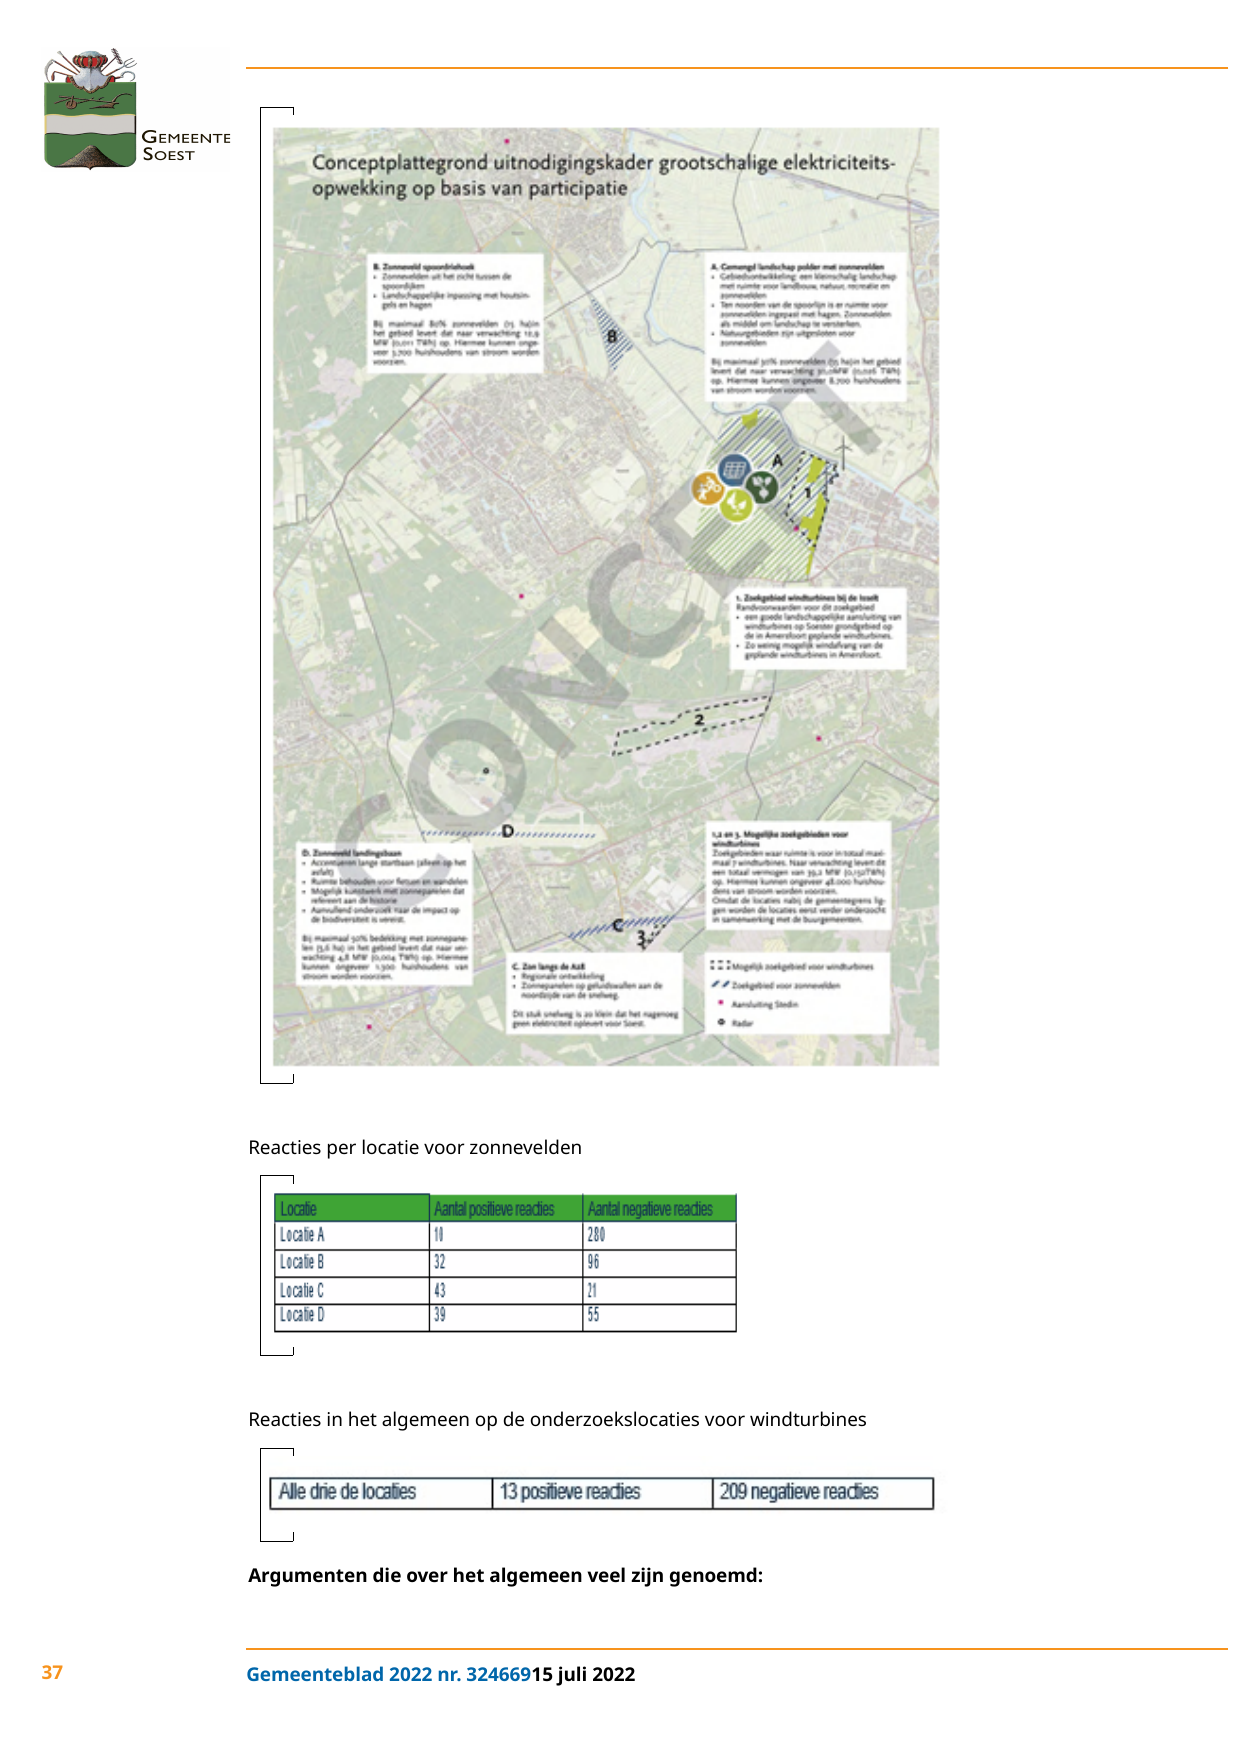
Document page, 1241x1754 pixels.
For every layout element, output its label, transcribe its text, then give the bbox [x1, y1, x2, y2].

picture [268, 1456, 948, 1532]
text Argumenten die over het algemeen veel zijn genoemd: [248, 1562, 1152, 1588]
picture [41, 47, 231, 172]
picture [268, 115, 948, 1074]
text Reacties in het algemeen op de onderzoekslocaties voor windturbines [248, 1406, 1152, 1432]
text Reacties per locatie voor zonnevelden [248, 1134, 1152, 1160]
picture [268, 1184, 742, 1347]
